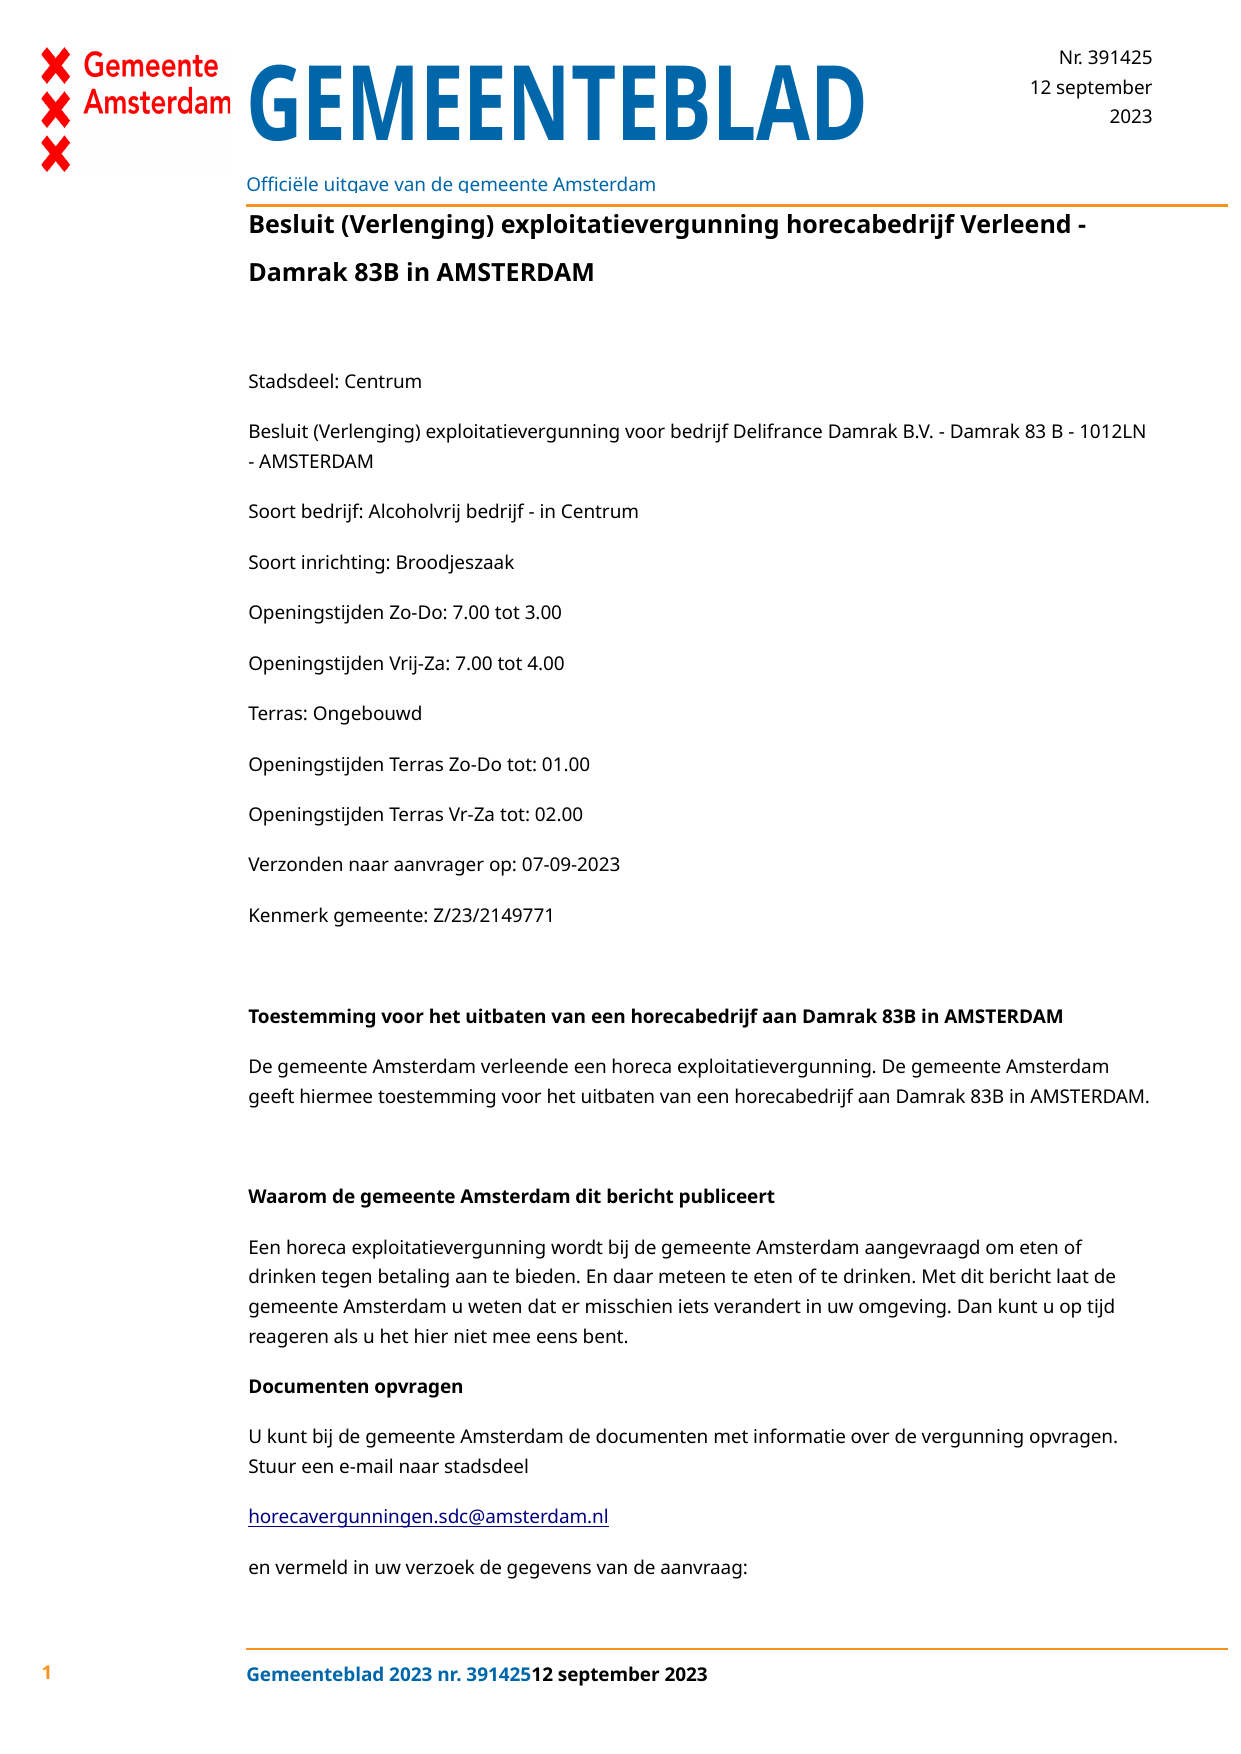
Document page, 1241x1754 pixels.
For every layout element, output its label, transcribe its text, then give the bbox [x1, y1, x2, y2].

text Verzonden naar aanvrager op: 07-09-2023 [248, 852, 1152, 877]
text Besluit (Verlenging) exploitatievergunning voor bedrijf Delifrance Damrak B.V. - Damrak 83 B - 1012LN - AMSTERDAM [248, 419, 1152, 474]
picture [41, 47, 231, 172]
text Stadsdeel: Centrum [248, 368, 1152, 394]
text Terras: Ongebouwd [248, 700, 1152, 726]
text Openingstijden Vrij-Za: 7.00 tot 4.00 [248, 650, 1152, 676]
text Openingstijden Terras Vr-Za tot: 02.00 [248, 801, 1152, 827]
text Openingstijden Zo-Do: 7.00 tot 3.00 [248, 599, 1152, 625]
text De gemeente Amsterdam verleende een horeca exploitatievergunning. De gemeente Amsterdam geeft hiermee toestemming voor het uitbaten van een horecabedrijf aan Damrak 83B in AMSTERDAM. [248, 1053, 1152, 1109]
text Documenten opvragen [248, 1373, 1152, 1399]
text Waarom de gemeente Amsterdam dit bericht publiceert [248, 1184, 1152, 1209]
text Openingstijden Terras Zo-Do tot: 01.00 [248, 751, 1152, 777]
text Een horeca exploitatievergunning wordt bij de gemeente Amsterdam aangevraagd om eten of drinken tegen betaling aan te bieden. En daar meteen te eten of te drinken. Met dit bericht laat de gemeente Amsterdam u weten dat er misschien iets verandert in uw omgeving. Dan kunt u op tijd reageren als u het hier niet mee eens bent. [248, 1234, 1152, 1349]
text Besluit (Verlenging) exploitatievergunning horecabedrijf Verleend - Damrak 83B in AMSTERDAM [248, 207, 1152, 288]
text U kunt bij de gemeente Amsterdam de documenten met informatie over de vergunning opvragen. Stuur een e-mail naar stadsdeel [248, 1424, 1152, 1479]
text Kenmerk gemeente: Z/23/2149771 [248, 902, 1152, 928]
text Toestemming voor het uitbaten van een horecabedrijf aan Damrak 83B in AMSTERDAM [248, 1003, 1152, 1029]
text en vermeld in uw verzoek de gegevens van de aanvraag: [248, 1554, 1152, 1580]
text Soort inrichting: Broodjeszaak [248, 549, 1152, 575]
text Soort bedrijf: Alcoholvrij bedrijf - in Centrum [248, 499, 1152, 524]
text horecavergunningen.sdc@amsterdam.nl [248, 1504, 1152, 1529]
